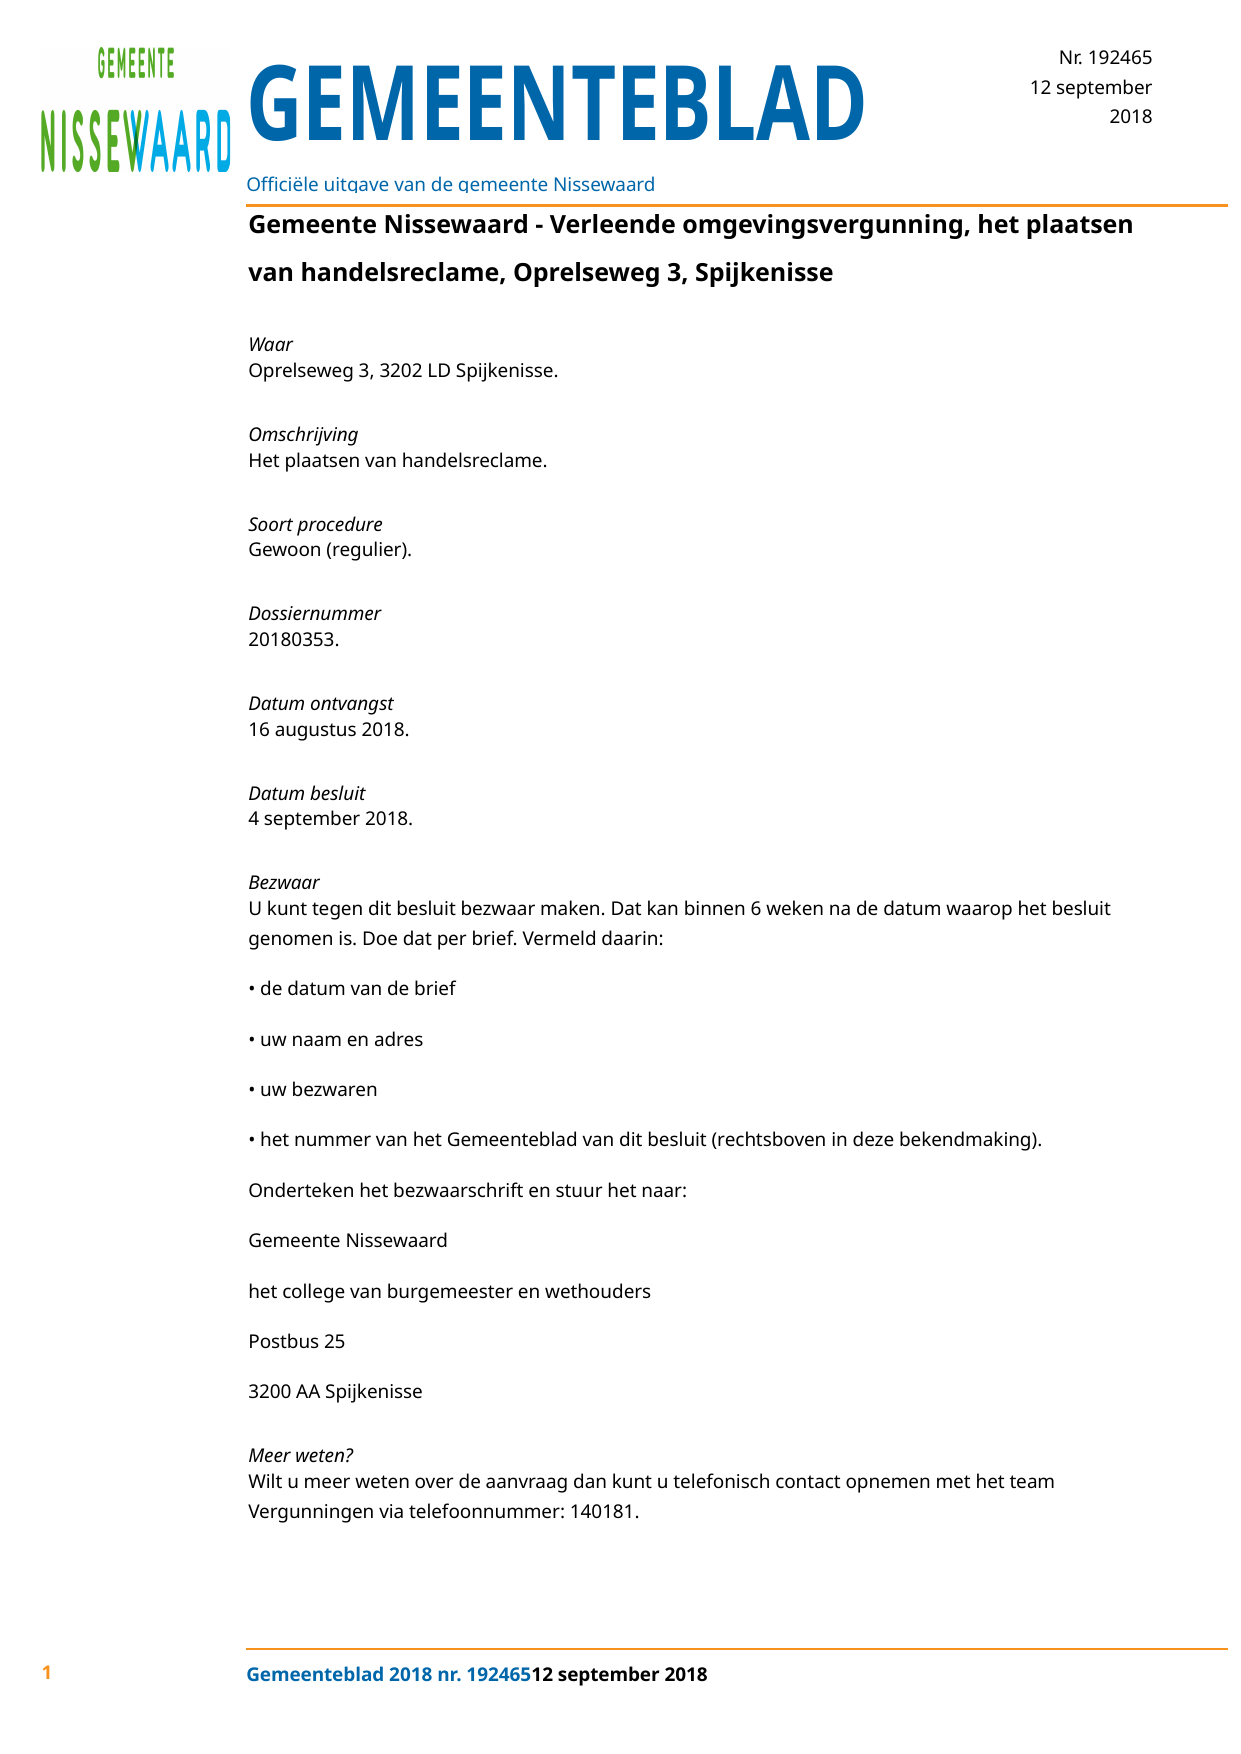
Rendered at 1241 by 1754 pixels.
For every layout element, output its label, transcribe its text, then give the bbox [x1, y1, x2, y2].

text Waar [248, 331, 1152, 357]
text U kunt tegen dit besluit bezwaar maken. Dat kan binnen 6 weken na de datum waarop het besluit genomen is. Doe dat per brief. Vermeld daarin: [248, 895, 1152, 951]
text Datum ontvangst [248, 690, 1152, 716]
picture [154, 157, 165, 172]
text Onderteken het bezwaarschrift en stuur het naar: [248, 1177, 1152, 1203]
text 16 augustus 2018. [248, 716, 1152, 742]
picture [201, 122, 206, 138]
text Gewoon (regulier). [248, 537, 1152, 562]
text • uw naam en adres [248, 1026, 1152, 1051]
picture [222, 122, 227, 160]
text Gemeente Nissewaard - Verleende omgevingsvergunning, het plaatsen van handelsreclame, Oprelseweg 3, Spijkenisse [248, 207, 1152, 288]
text Datum besluit [248, 780, 1152, 806]
text • uw bezwaren [248, 1076, 1152, 1102]
text Postbus 25 [248, 1328, 1152, 1354]
text Soort procedure [248, 511, 1152, 537]
text 20180353. [248, 626, 1152, 652]
text Meer weten? [248, 1443, 1152, 1468]
text Omschrijving [248, 421, 1152, 447]
text Wilt u meer weten over de aanvraag dan kunt u telefonisch contact opnemen met het team Vergunningen via telefoonnummer: 140181. [248, 1468, 1152, 1524]
text Het plaatsen van handelsreclame. [248, 447, 1152, 473]
text 4 september 2018. [248, 806, 1152, 831]
picture [176, 157, 187, 172]
picture [41, 47, 231, 172]
text het college van burgemeester en wethouders [248, 1278, 1152, 1303]
text Dossiernummer [248, 601, 1152, 626]
text Bezwaar [248, 869, 1152, 895]
picture [200, 151, 206, 172]
text • de datum van de brief [248, 975, 1152, 1001]
text Oprelseweg 3, 3202 LD Spijkenisse. [248, 357, 1152, 383]
text 3200 AA Spijkenisse [248, 1379, 1152, 1404]
text • het nummer van het Gemeenteblad van dit besluit (rechtsboven in deze bekendmaking). [248, 1127, 1152, 1152]
text Gemeente Nissewaard [248, 1227, 1152, 1253]
